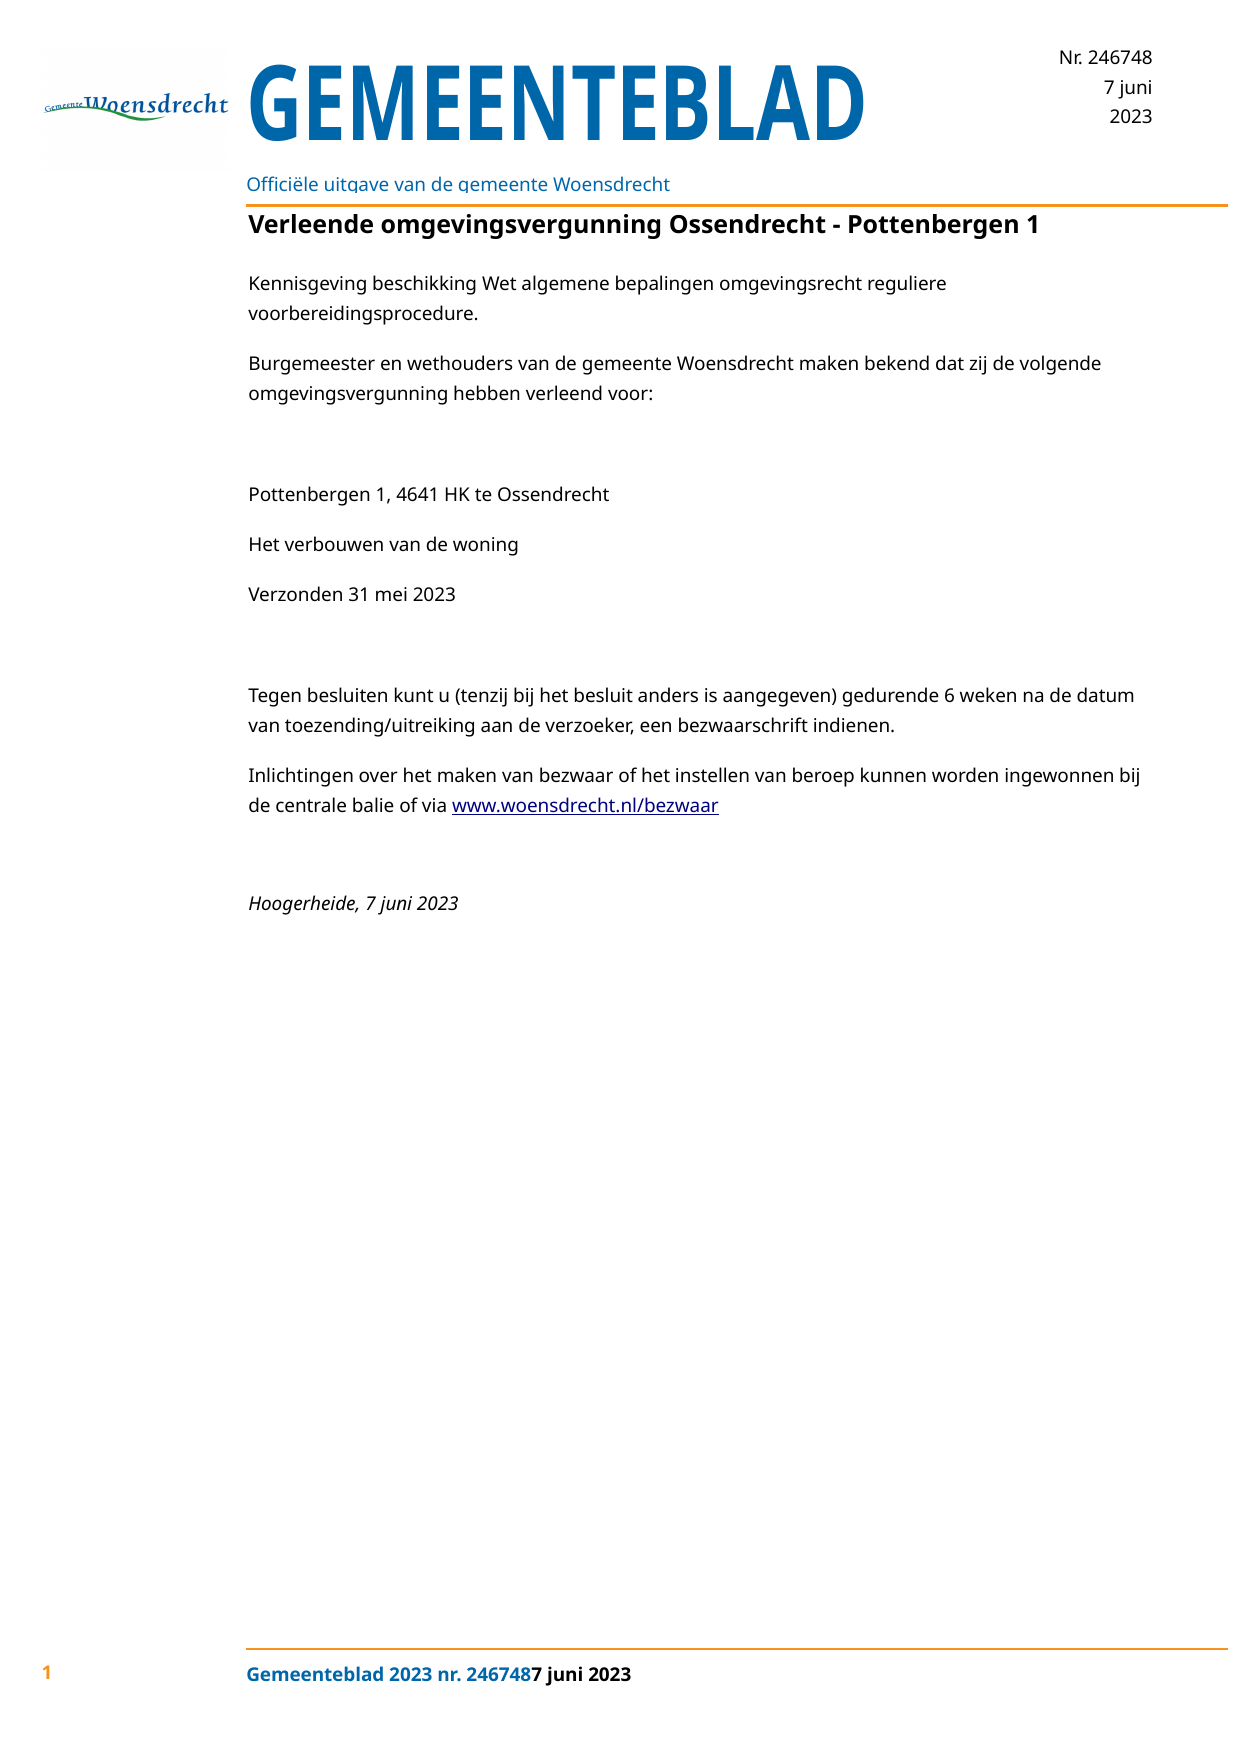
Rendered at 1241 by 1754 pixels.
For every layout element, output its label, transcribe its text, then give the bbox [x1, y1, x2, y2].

text Verzonden 31 mei 2023 [248, 582, 1152, 607]
text Verleende omgevingsvergunning Ossendrecht - Pottenbergen 1 [248, 207, 1152, 241]
text Kennisgeving beschikking Wet algemene bepalingen omgevingsrecht reguliere voorbereidingsprocedure. [248, 270, 1152, 326]
text Inlichtingen over het maken van bezwaar of het instellen van beroep kunnen worden ingewonnen bij de centrale balie of via www.woensdrecht.nl/bezwaar [248, 762, 1152, 818]
text Pottenbergen 1, 4641 HK te Ossendrecht [248, 481, 1152, 506]
text Burgemeester en wethouders van de gemeente Woensdrecht maken bekend dat zij de volgende omgevingsvergunning hebben verleend voor: [248, 350, 1152, 406]
text Hoogerheide, 7 juni 2023 [248, 890, 1152, 916]
text Tegen besluiten kunt u (tenzij bij het besluit anders is aangegeven) gedurende 6 weken na de datum van toezending/uitreiking aan de verzoeker, een bezwaarschrift indienen. [248, 682, 1152, 738]
picture [41, 47, 231, 172]
text Het verbouwen van de woning [248, 531, 1152, 557]
